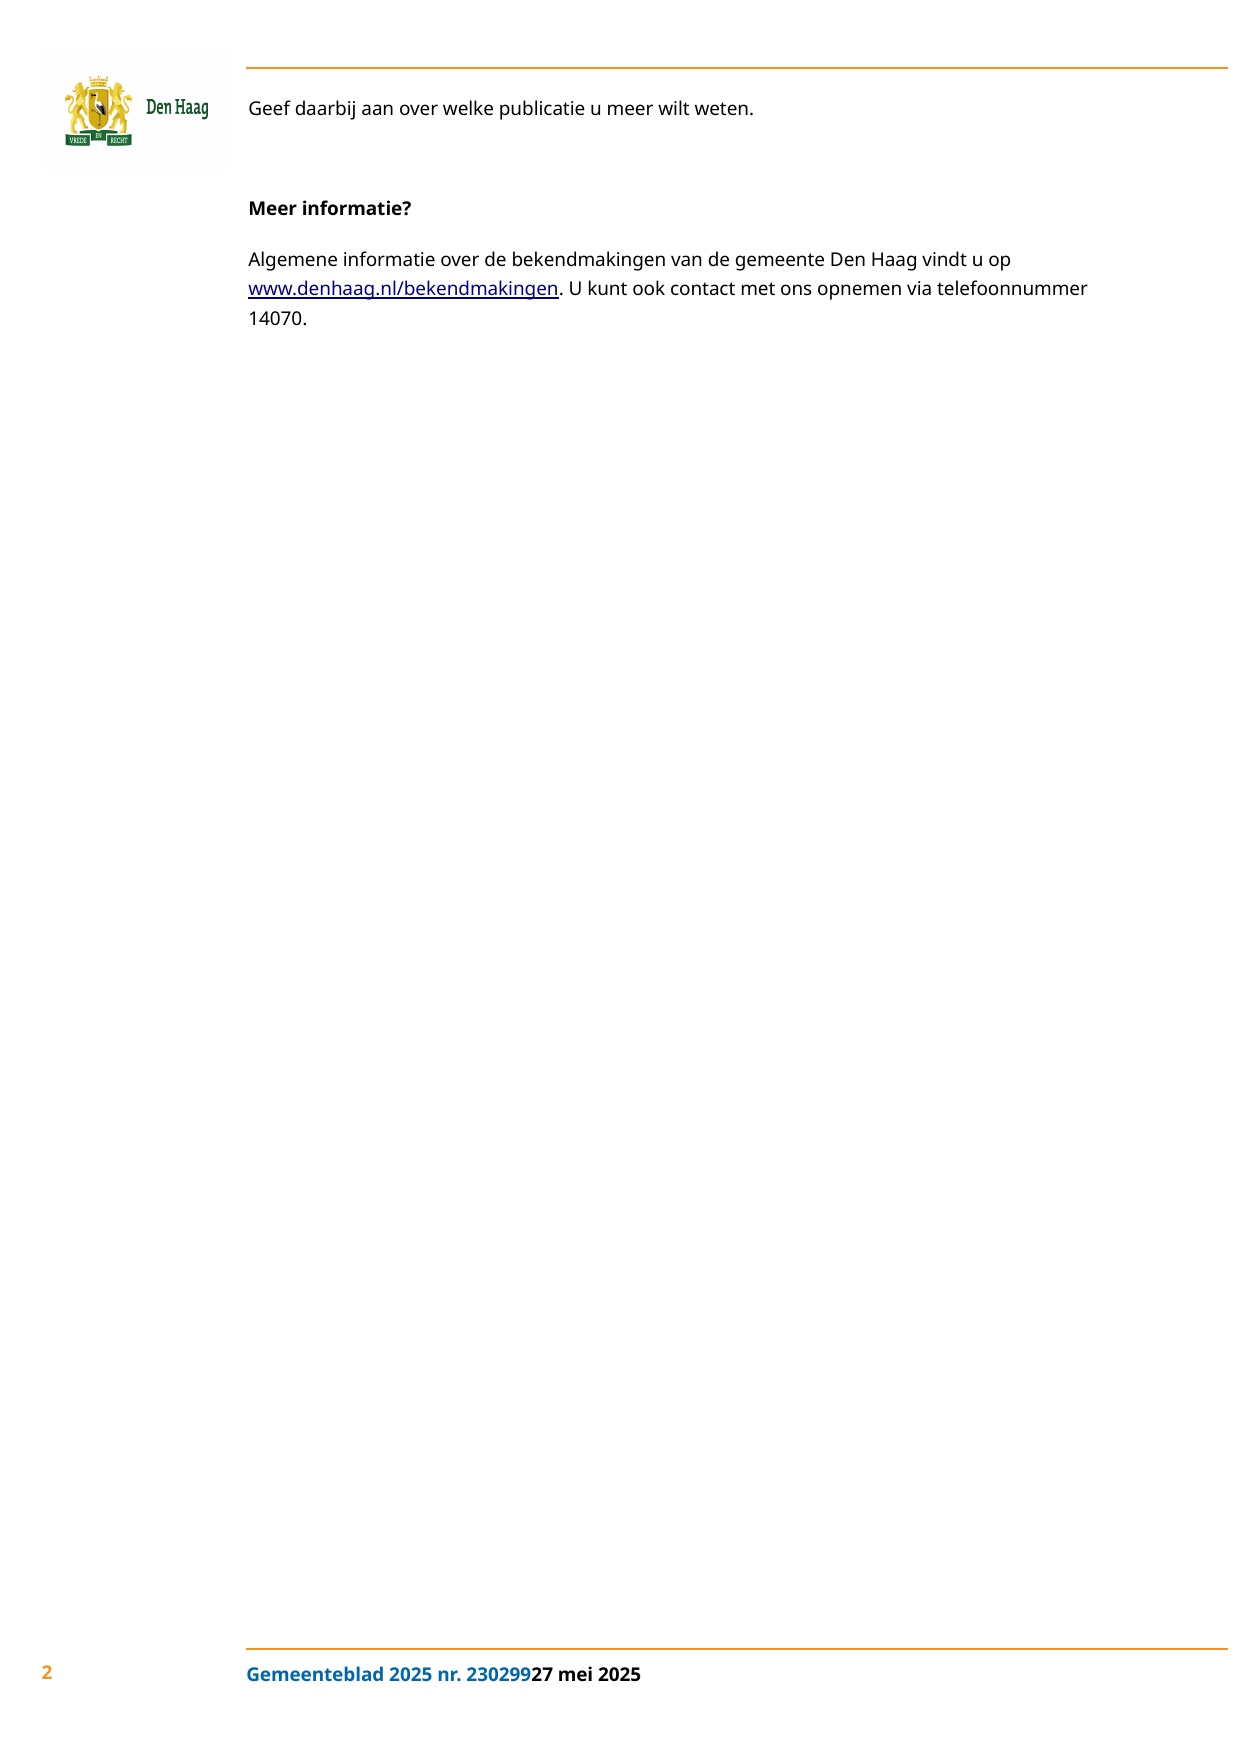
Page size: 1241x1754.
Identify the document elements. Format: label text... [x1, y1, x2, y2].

text Algemene informatie over de bekendmakingen van de gemeente Den Haag vindt u op www.denhaag.nl/bekendmakingen. U kunt ook contact met ons opnemen via telefoonnummer 14070. [248, 246, 1152, 331]
text Meer informatie? [248, 196, 1152, 221]
picture [41, 47, 231, 172]
text Geef daarbij aan over welke publicatie u meer wilt weten. [248, 95, 1152, 121]
